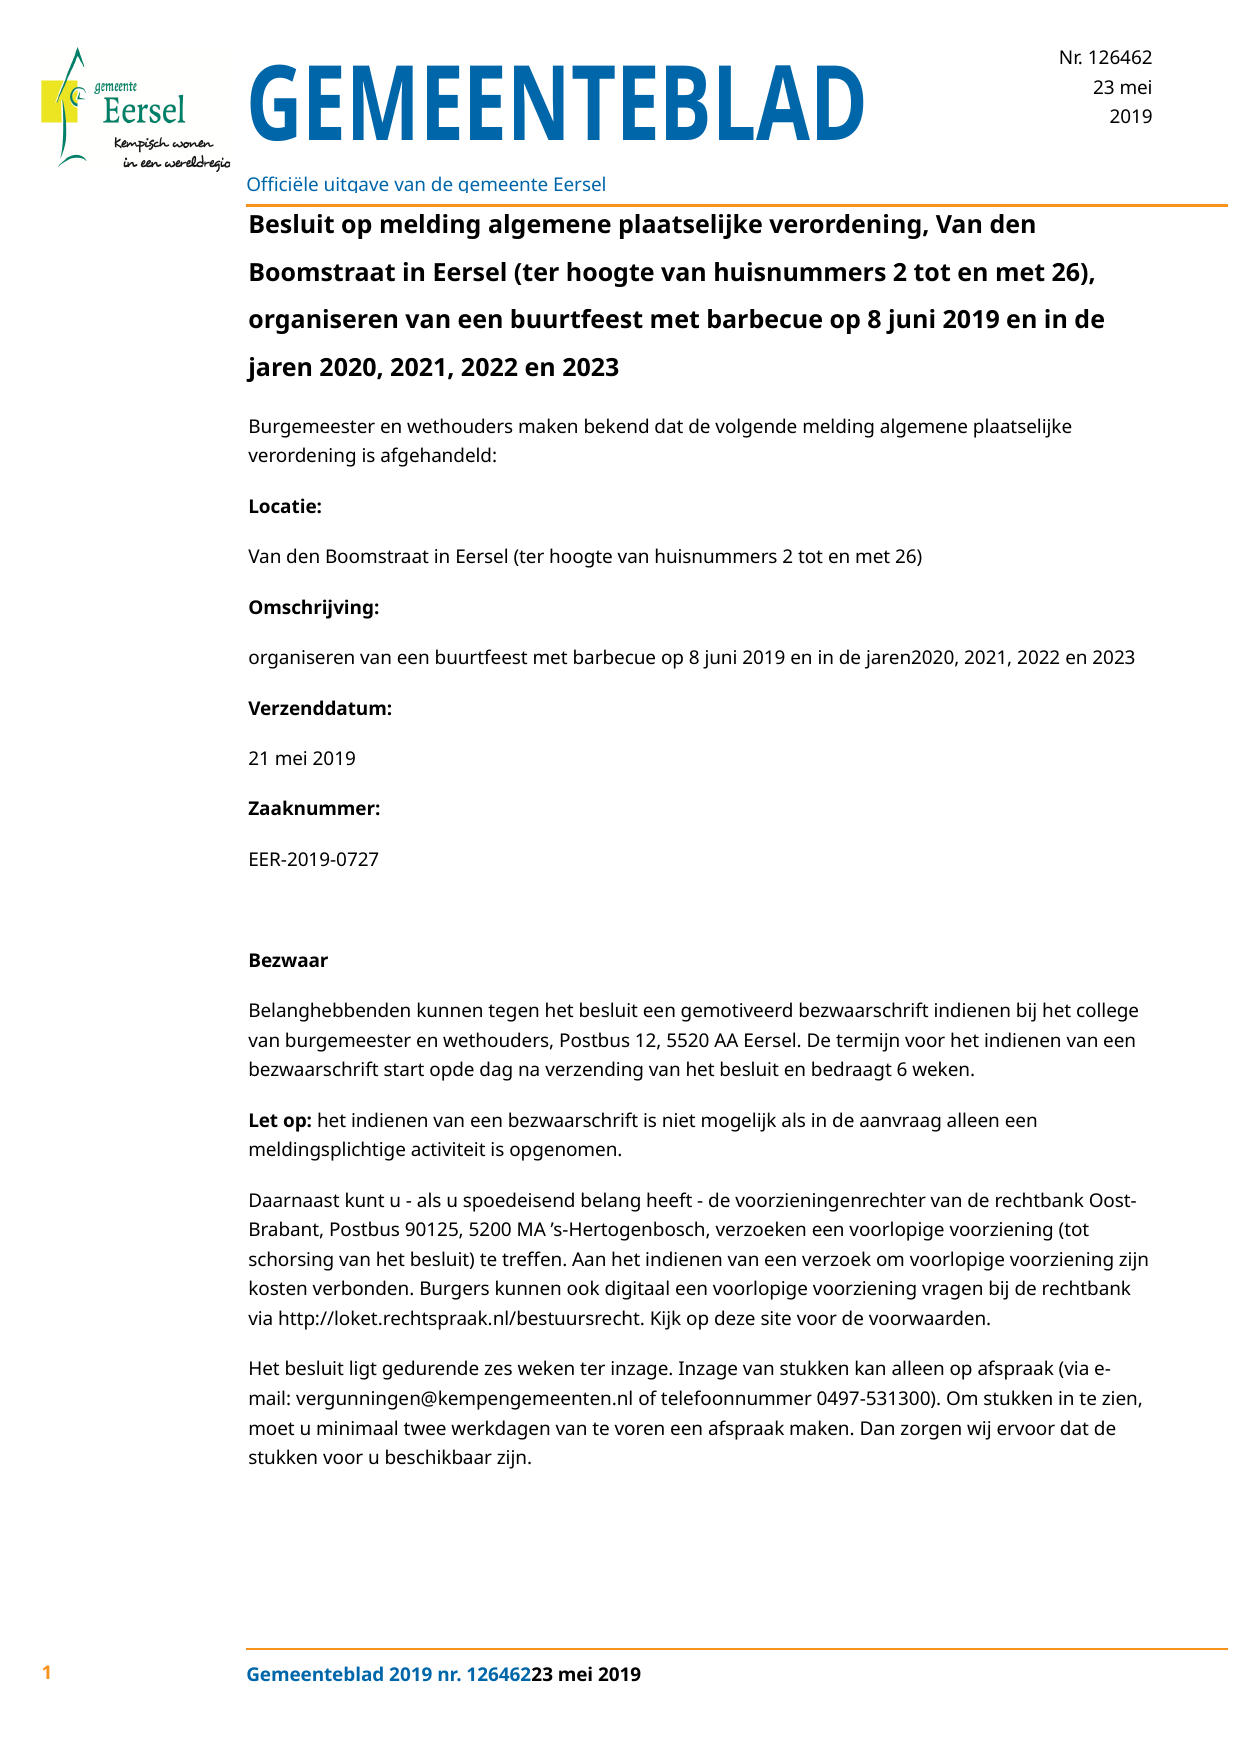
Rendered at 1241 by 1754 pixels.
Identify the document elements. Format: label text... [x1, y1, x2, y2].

text Burgemeester en wethouders maken bekend dat de volgende melding algemene plaatselijke verordening is afgehandeld: [248, 413, 1152, 468]
text 21 mei 2019 [248, 745, 1152, 771]
text Daarnaast kunt u - als u spoedeisend belang heeft - de voorzieningenrechter van de rechtbank Oost-Brabant, Postbus 90125, 5200 MA ’s-Hertogenbosch, verzoeken een voorlopige voorziening (tot schorsing van het besluit) te treffen. Aan het indienen van een verzoek om voorlopige voorziening zijn kosten verbonden. Burgers kunnen ook digitaal een voorlopige voorziening vragen bij de rechtbank via http://loket.rechtspraak.nl/bestuursrecht. Kijk op deze site voor de voorwaarden. [248, 1187, 1152, 1331]
text Zaaknummer: [248, 796, 1152, 821]
text Omschrijving: [248, 594, 1152, 620]
text Het besluit ligt gedurende zes weken ter inzage. Inzage van stukken kan alleen op afspraak (via e-mail: vergunningen@kempengemeenten.nl of telefoonnummer 0497-531300). Om stukken in te zien, moet u minimaal twee werkdagen van te voren een afspraak maken. Dan zorgen wij ervoor dat de stukken voor u beschikbaar zijn. [248, 1356, 1152, 1470]
text organiseren van een buurtfeest met barbecue op 8 juni 2019 en in de jaren2020, 2021, 2022 en 2023 [248, 644, 1152, 670]
text Let op: het indienen van een bezwaarschrift is niet mogelijk als in de aanvraag alleen een meldingsplichtige activiteit is opgenomen. [248, 1107, 1152, 1162]
picture [41, 47, 231, 172]
text EER-2019-0727 [248, 846, 1152, 872]
text Locatie: [248, 493, 1152, 519]
text Van den Boomstraat in Eersel (ter hoogte van huisnummers 2 tot en met 26) [248, 543, 1152, 569]
text Verzenddatum: [248, 695, 1152, 721]
text Belanghebbenden kunnen tegen het besluit een gemotiveerd bezwaarschrift indienen bij het college van burgemeester en wethouders, Postbus 12, 5520 AA Eersel. De termijn voor het indienen van een bezwaarschrift start opde dag na verzending van het besluit en bedraagt 6 weken. [248, 997, 1152, 1082]
text Bezwaar [248, 947, 1152, 973]
text Besluit op melding algemene plaatselijke verordening, Van den Boomstraat in Eersel (ter hoogte van huisnummers 2 tot en met 26), organiseren van een buurtfeest met barbecue op 8 juni 2019 en in de jaren 2020, 2021, 2022 en 2023 [248, 207, 1152, 384]
